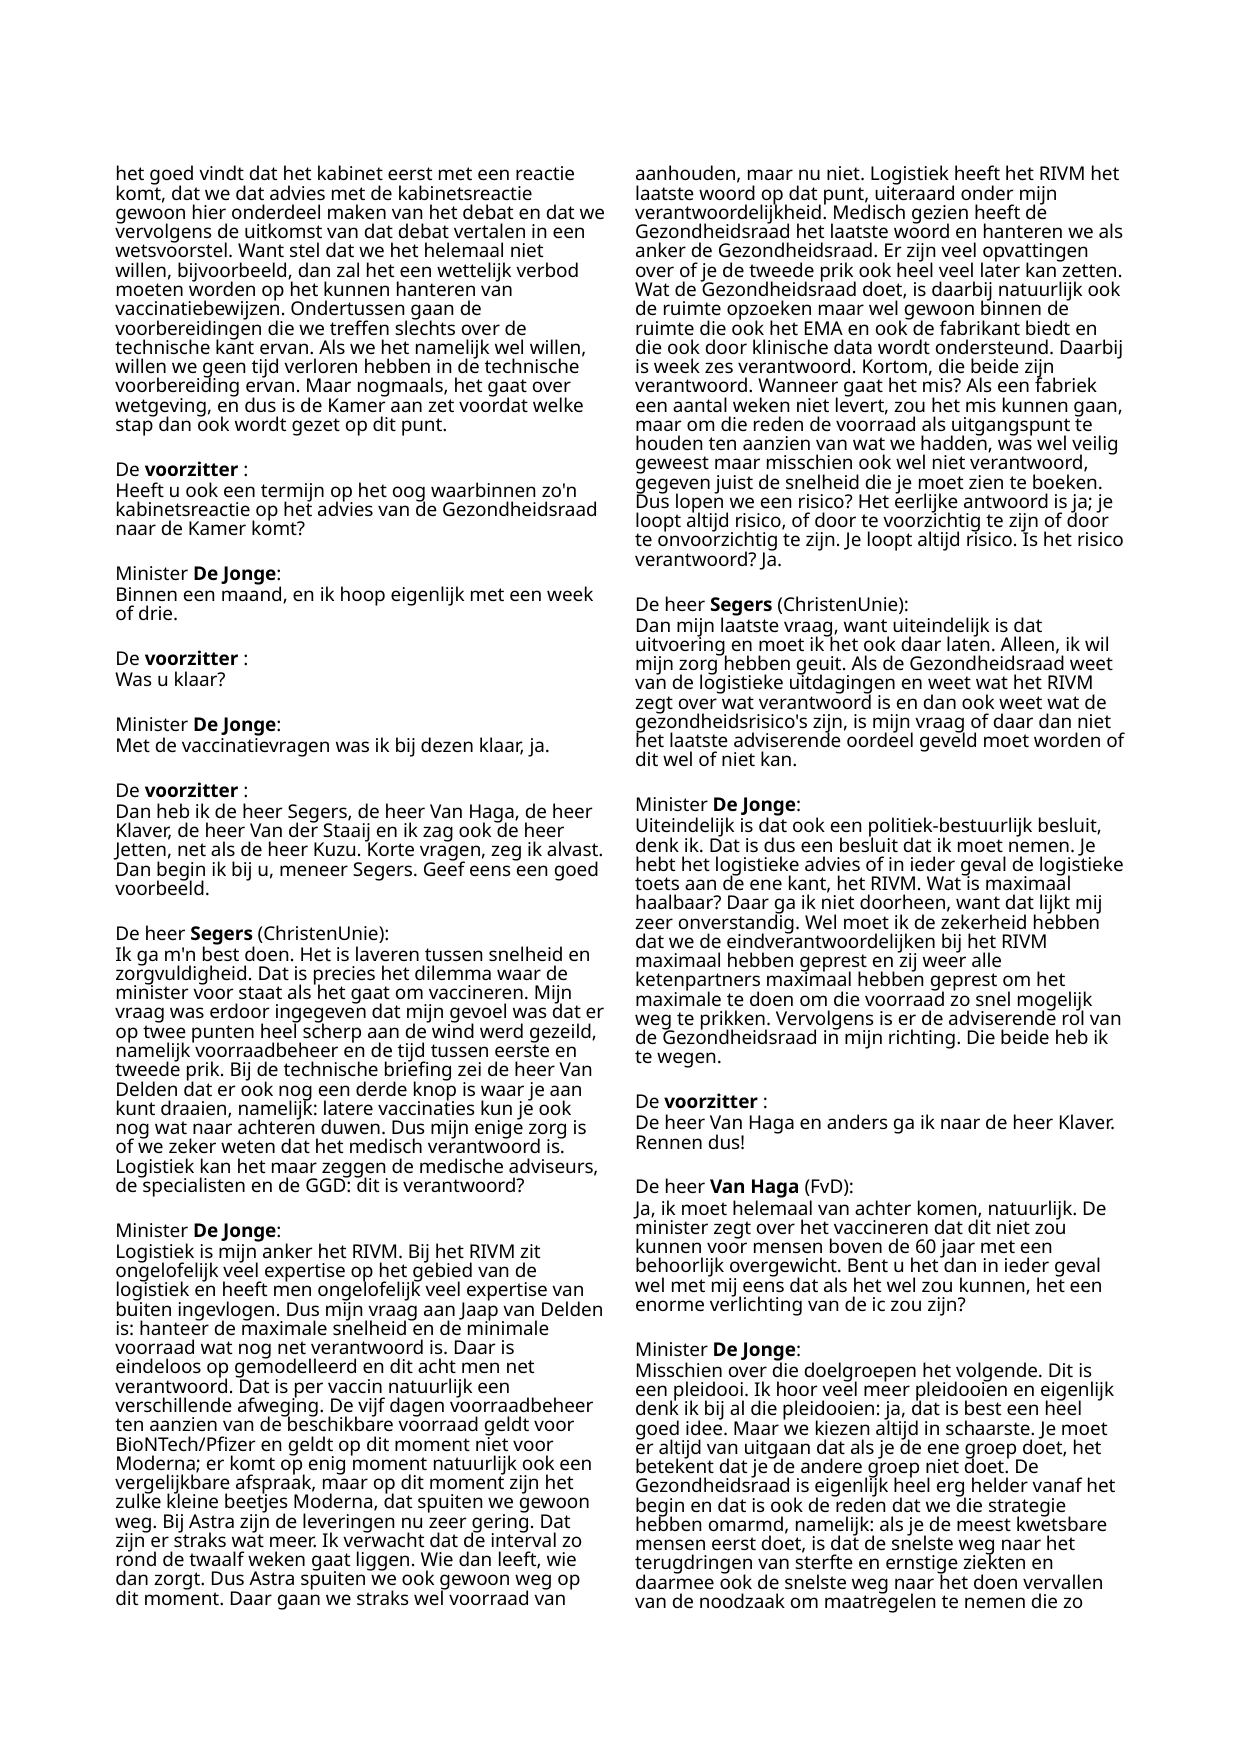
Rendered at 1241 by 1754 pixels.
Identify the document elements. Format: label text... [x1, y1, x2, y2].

text Uiteindelijk is dat ook een politiek-bestuurlijk besluit, denk ik. Dat is dus een besluit dat ik moet nemen. Je hebt het logistieke advies of in ieder geval de logistieke toets aan de ene kant, het RIVM. Wat is maximaal haalbaar? Daar ga ik niet doorheen, want dat lijkt mij zeer onverstandig. Wel moet ik de zekerheid hebben dat we de eindverantwoordelijken bij het RIVM maximaal hebben geprest en zij weer alle ketenpartners maximaal hebben geprest om het maximale te doen om die voorraad zo snel mogelijk weg te prikken. Vervolgens is er de adviserende rol van de Gezondheidsraad in mijn richting. Die beide heb ik te wegen. [635, 817, 1125, 1068]
text Minister De Jonge: [115, 560, 605, 586]
text De voorzitter : [635, 1089, 1125, 1114]
text Dan heb ik de heer Segers, de heer Van Haga, de heer Klaver, de heer Van der Staaij en ik zag ook de heer Jetten, net als de heer Kuzu. Korte vragen, zeg ik alvast. Dan begin ik bij u, meneer Segers. Geef eens een goed voorbeeld. [115, 803, 605, 899]
text De voorzitter : [115, 645, 605, 671]
text Met de vaccinatievragen was ik bij dezen klaar, ja. [115, 737, 605, 756]
text Heeft u ook een termijn op het oog waarbinnen zo'n kabinetsreactie op het advies van de Gezondheidsraad naar de Kamer komt? [115, 482, 605, 539]
text De voorzitter : [115, 777, 605, 803]
text Was u klaar? [115, 671, 605, 690]
text Binnen een maand, en ik hoop eigenlijk met een week of drie. [115, 586, 605, 624]
text het goed vindt dat het kabinet eerst met een reactie komt, dat we dat advies met de kabinetsreactie gewoon hier onderdeel maken van het debat en dat we vervolgens de uitkomst van dat debat vertalen in een wetsvoorstel. Want stel dat we het helemaal niet willen, bijvoorbeeld, dan zal het een wettelijk verbod moeten worden op het kunnen hanteren van vaccinatiebewijzen. Ondertussen gaan de voorbereidingen die we treffen slechts over de technische kant ervan. Als we het namelijk wel willen, willen we geen tijd verloren hebben in de technische voorbereiding ervan. Maar nogmaals, het gaat over wetgeving, en dus is de Kamer aan zet voordat welke stap dan ook wordt gezet op dit punt. [115, 165, 605, 435]
text Dan mijn laatste vraag, want uiteindelijk is dat uitvoering en moet ik het ook daar laten. Alleen, ik wil mijn zorg hebben geuit. Als de Gezondheidsraad weet van de logistieke uitdagingen en weet wat het RIVM zegt over wat verantwoord is en dan ook weet wat de gezondheidsrisico's zijn, is mijn vraag of daar dan niet het laatste adviserende oordeel geveld moet worden of dit wel of niet kan. [635, 617, 1125, 771]
text De heer Van Haga en anders ga ik naar de heer Klaver. Rennen dus! [635, 1114, 1125, 1153]
text aanhouden, maar nu niet. Logistiek heeft het RIVM het laatste woord op dat punt, uiteraard onder mijn verantwoordelijkheid. Medisch gezien heeft de Gezondheidsraad het laatste woord en hanteren we als anker de Gezondheidsraad. Er zijn veel opvattingen over of je de tweede prik ook heel veel later kan zetten. Wat de Gezondheidsraad doet, is daarbij natuurlijk ook de ruimte opzoeken maar wel gewoon binnen de ruimte die ook het EMA en ook de fabrikant biedt en die ook door klinische data wordt ondersteund. Daarbij is week zes verantwoord. Kortom, die beide zijn verantwoord. Wanneer gaat het mis? Als een fabriek een aantal weken niet levert, zou het mis kunnen gaan, maar om die reden de voorraad als uitgangspunt te houden ten aanzien van wat we hadden, was wel veilig geweest maar misschien ook wel niet verantwoord, gegeven juist de snelheid die je moet zien te boeken. Dus lopen we een risico? Het eerlijke antwoord is ja; je loopt altijd risico, of door te voorzichtig te zijn of door te onvoorzichtig te zijn. Je loopt altijd risico. Is het risico verantwoord? Ja. [635, 165, 1125, 570]
text Minister De Jonge: [115, 1217, 605, 1243]
text Misschien over die doelgroepen het volgende. Dit is een pleidooi. Ik hoor veel meer pleidooien en eigenlijk denk ik bij al die pleidooien: ja, dat is best een heel goed idee. Maar we kiezen altijd in schaarste. Je moet er altijd van uitgaan dat als je de ene groep doet, het betekent dat je de andere groep niet doet. De Gezondheidsraad is eigenlijk heel erg helder vanaf het begin en dat is ook de reden dat we die strategie hebben omarmd, namelijk: als je de meest kwetsbare mensen eerst doet, is dat de snelste weg naar het terugdringen van sterfte en ernstige ziekten en daarmee ook de snelste weg naar het doen vervallen van de noodzaak om maatregelen te nemen die zo [635, 1362, 1125, 1612]
text Logistiek is mijn anker het RIVM. Bij het RIVM zit ongelofelijk veel expertise op het gebied van de logistiek en heeft men ongelofelijk veel expertise van buiten ingevlogen. Dus mijn vraag aan Jaap van Delden is: hanteer de maximale snelheid en de minimale voorraad wat nog net verantwoord is. Daar is eindeloos op gemodelleerd en dit acht men net verantwoord. Dat is per vaccin natuurlijk een verschillende afweging. De vijf dagen voorraadbeheer ten aanzien van de beschikbare voorraad geldt voor BioNTech/Pfizer en geldt op dit moment niet voor Moderna; er komt op enig moment natuurlijk ook een vergelijkbare afspraak, maar op dit moment zijn het zulke kleine beetjes Moderna, dat spuiten we gewoon weg. Bij Astra zijn de leveringen nu zeer gering. Dat zijn er straks wat meer. Ik verwacht dat de interval zo rond de twaalf weken gaat liggen. Wie dan leeft, wie dan zorgt. Dus Astra spuiten we ook gewoon weg op dit moment. Daar gaan we straks wel voorraad van [115, 1243, 605, 1609]
text De voorzitter : [115, 456, 605, 482]
text Minister De Jonge: [635, 792, 1125, 817]
text De heer Segers (ChristenUnie): [635, 591, 1125, 617]
text De heer Van Haga (FvD): [635, 1174, 1125, 1199]
text Ja, ik moet helemaal van achter komen, natuurlijk. De minister zegt over het vaccineren dat dit niet zou kunnen voor mensen boven de 60 jaar met een behoorlijk overgewicht. Bent u het dan in ieder geval wel met mij eens dat als het wel zou kunnen, het een enorme verlichting van de ic zou zijn? [635, 1199, 1125, 1315]
text De heer Segers (ChristenUnie): [115, 920, 605, 946]
text Ik ga m'n best doen. Het is laveren tussen snelheid en zorgvuldigheid. Dat is precies het dilemma waar de minister voor staat als het gaat om vaccineren. Mijn vraag was erdoor ingegeven dat mijn gevoel was dat er op twee punten heel scherp aan de wind werd gezeild, namelijk voorraadbeheer en de tijd tussen eerste en tweede prik. Bij de technische briefing zei de heer Van Delden dat er ook nog een derde knop is waar je aan kunt draaien, namelijk: latere vaccinaties kun je ook nog wat naar achteren duwen. Dus mijn enige zorg is of we zeker weten dat het medisch verantwoord is. Logistiek kan het maar zeggen de medische adviseurs, de specialisten en de GGD: dit is verantwoord? [115, 946, 605, 1196]
text Minister De Jonge: [635, 1336, 1125, 1362]
text Minister De Jonge: [115, 711, 605, 737]
